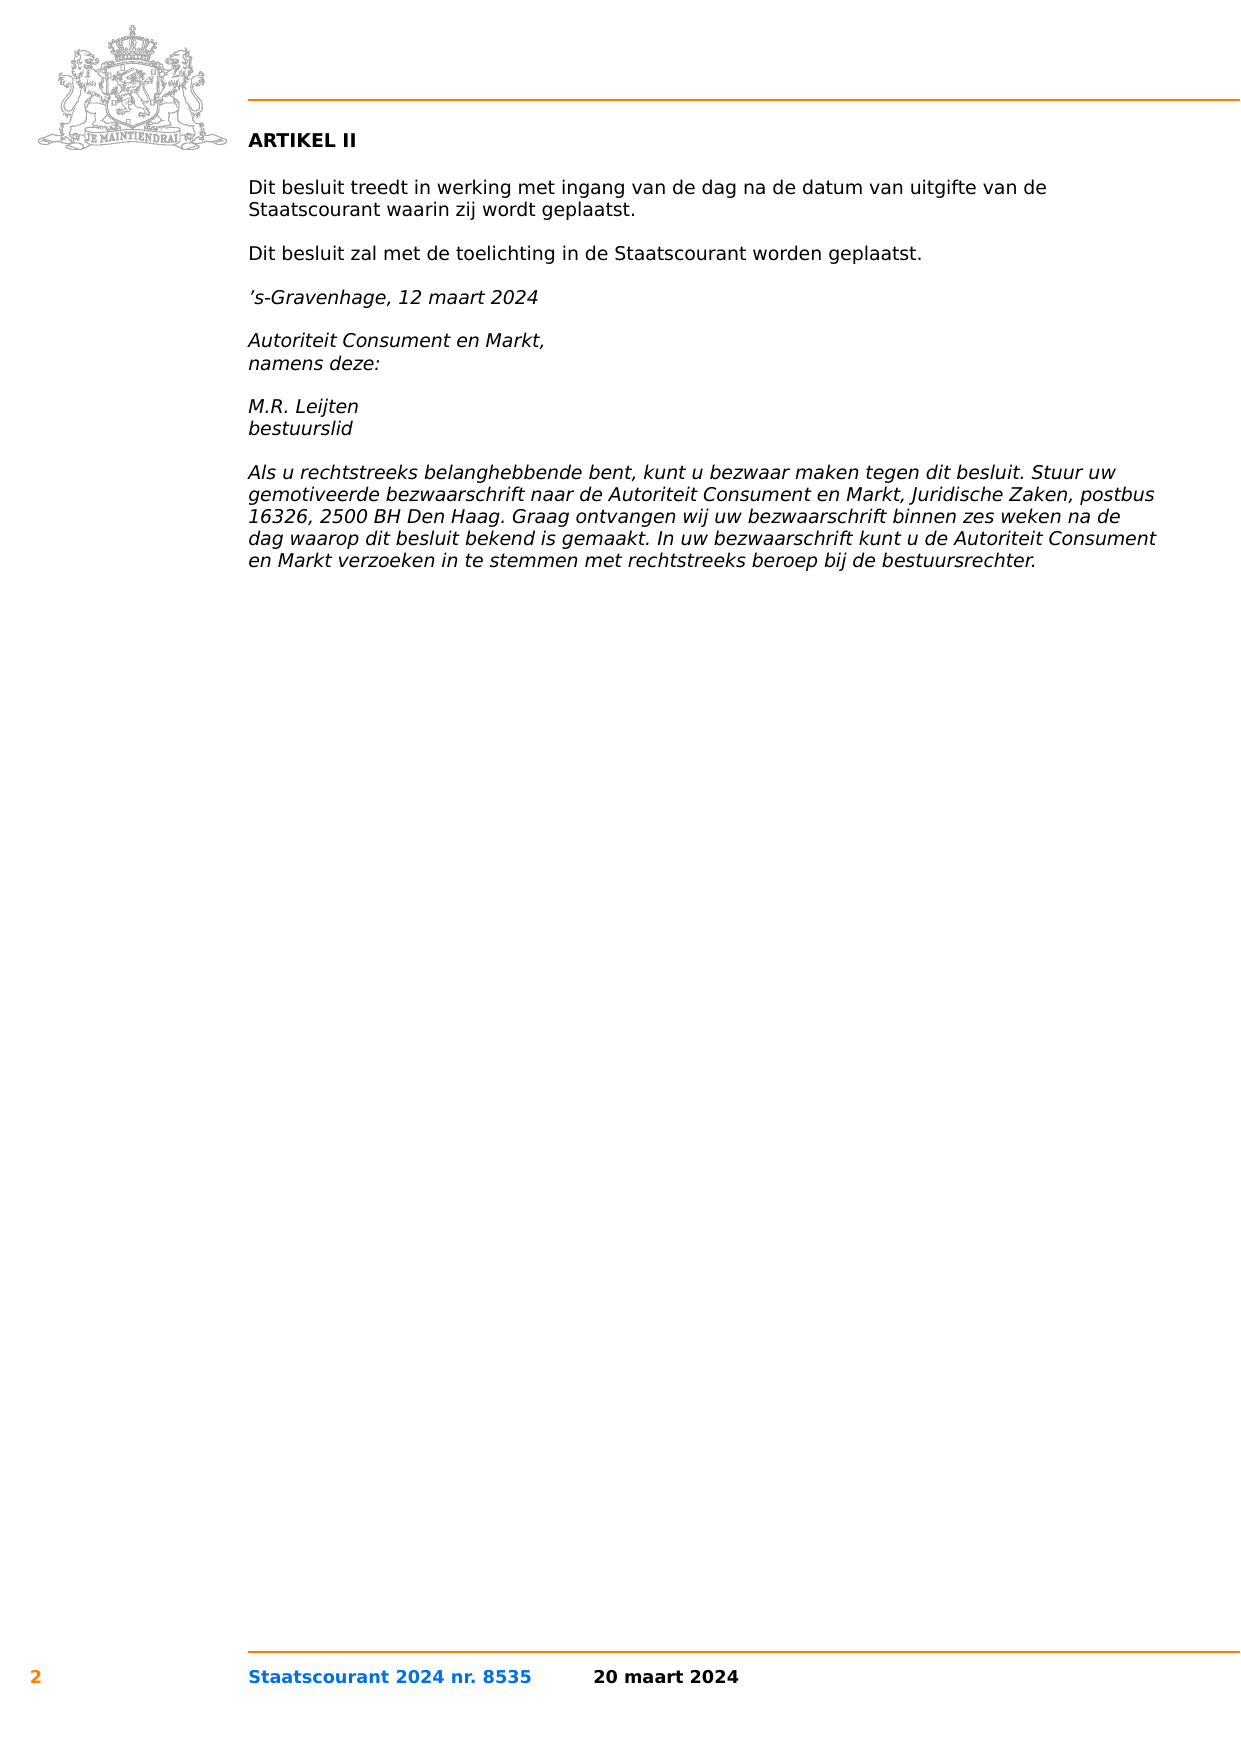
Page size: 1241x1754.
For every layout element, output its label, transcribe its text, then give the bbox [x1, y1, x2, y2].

text ’s-Gravenhage, 12 maart 2024 [248, 287, 1163, 308]
subtitle ARTIKEL II [248, 130, 1163, 152]
text Autoriteit Consument en Markt, namens deze: M.R. Leijten bestuurslid [248, 330, 1163, 440]
text Als u rechtstreeks belanghebbende bent, kunt u bezwaar maken tegen dit besluit. Stuur uw gemotiveerde bezwaarschrift naar de Autoriteit Consument en Markt, Juridische Zaken, postbus 16326, 2500 BH Den Haag. Graag ontvangen wij uw bezwaarschrift binnen zes weken na de dag waarop dit besluit bekend is gemaakt. In uw bezwaarschrift kunt u de Autoriteit Consument en Markt verzoeken in te stemmen met rechtstreeks beroep bij de bestuursrechter. [248, 462, 1163, 572]
text Dit besluit treedt in werking met ingang van de dag na de datum van uitgifte van de Staatscourant waarin zij wordt geplaatst. [248, 177, 1163, 221]
picture [38, 25, 227, 150]
text Dit besluit zal met de toelichting in de Staatscourant worden geplaatst. [248, 243, 1163, 265]
